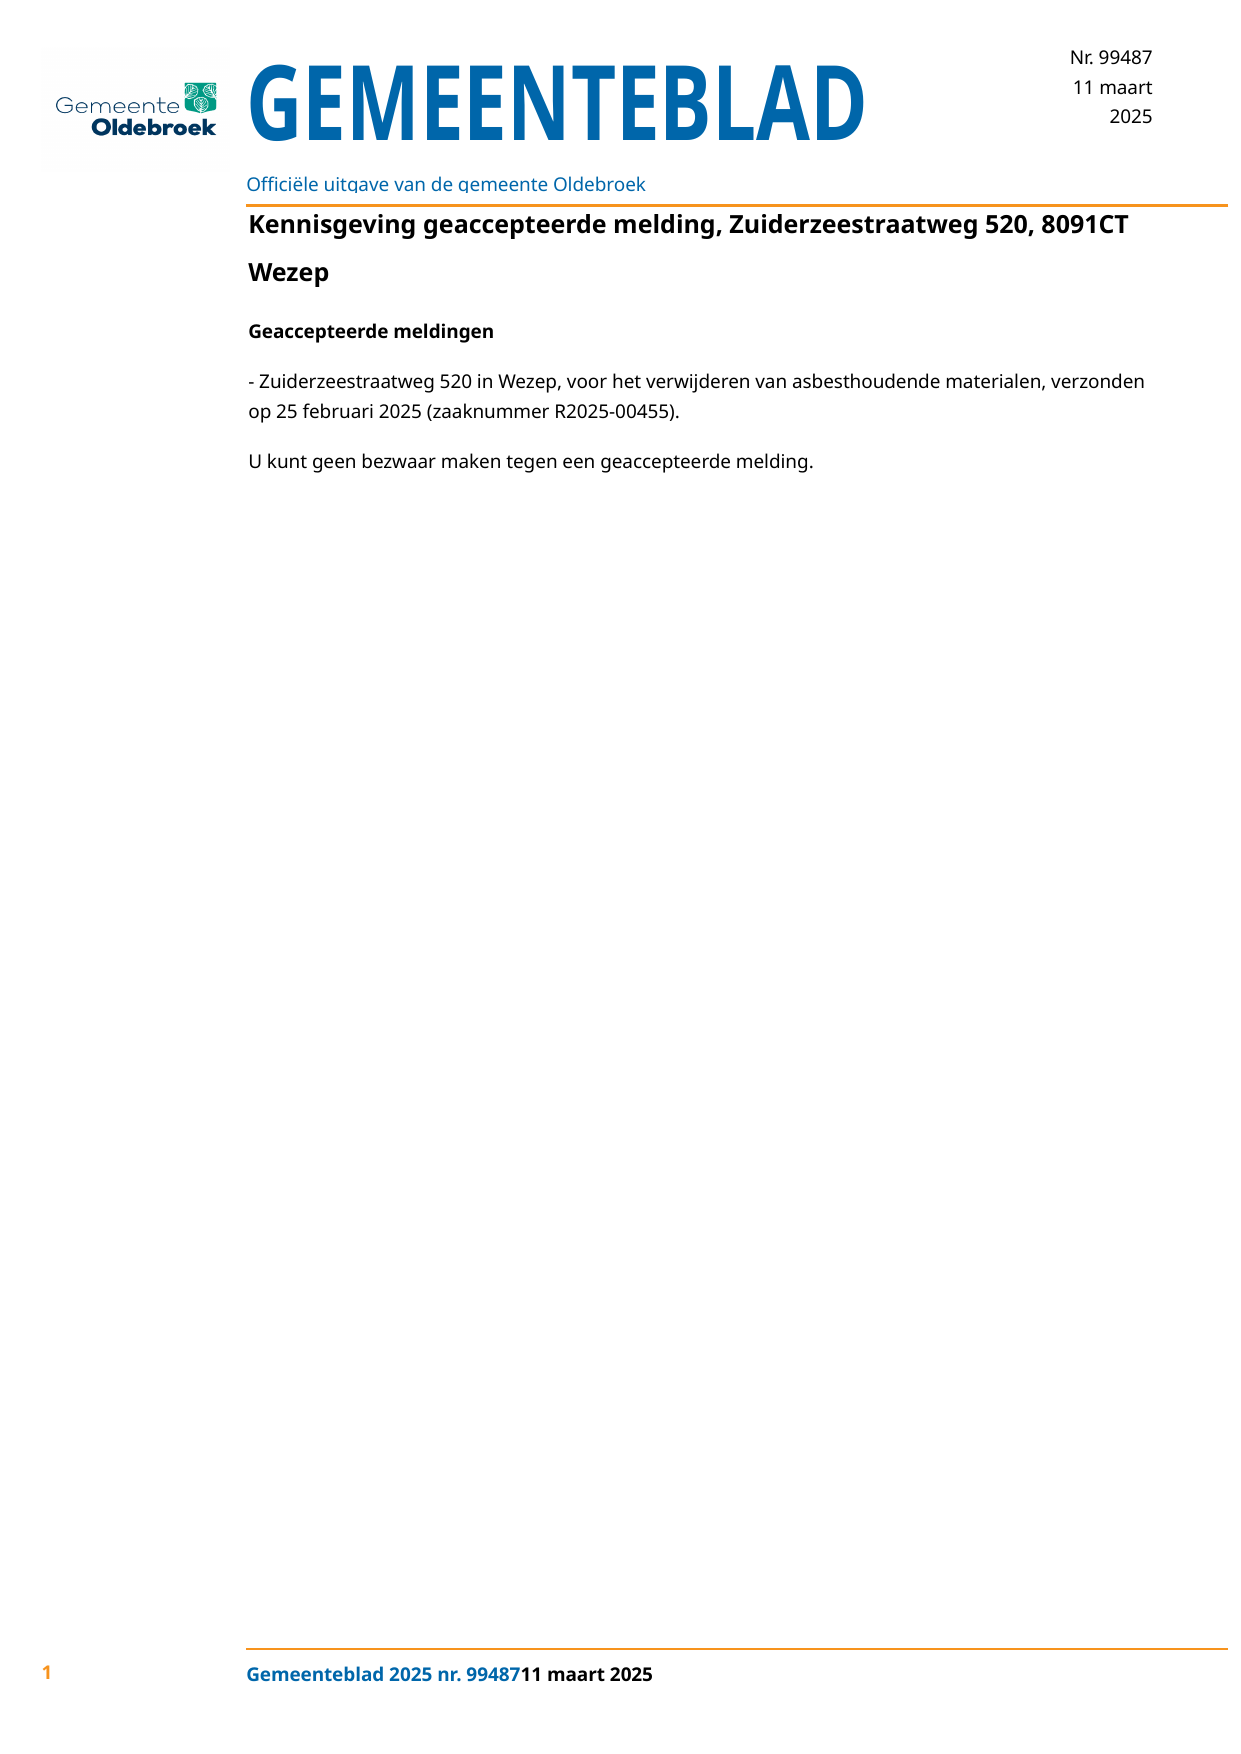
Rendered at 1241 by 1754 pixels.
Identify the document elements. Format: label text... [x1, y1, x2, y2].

picture [41, 47, 231, 172]
text - Zuiderzeestraatweg 520 in Wezep, voor het verwijderen van asbesthoudende materialen, verzonden op 25 februari 2025 (zaaknummer R2025-00455). [248, 368, 1152, 424]
text Geaccepteerde meldingen [248, 318, 1152, 344]
text Kennisgeving geaccepteerde melding, Zuiderzeestraatweg 520, 8091CT Wezep [248, 207, 1152, 288]
text U kunt geen bezwaar maken tegen een geaccepteerde melding. [248, 448, 1152, 474]
